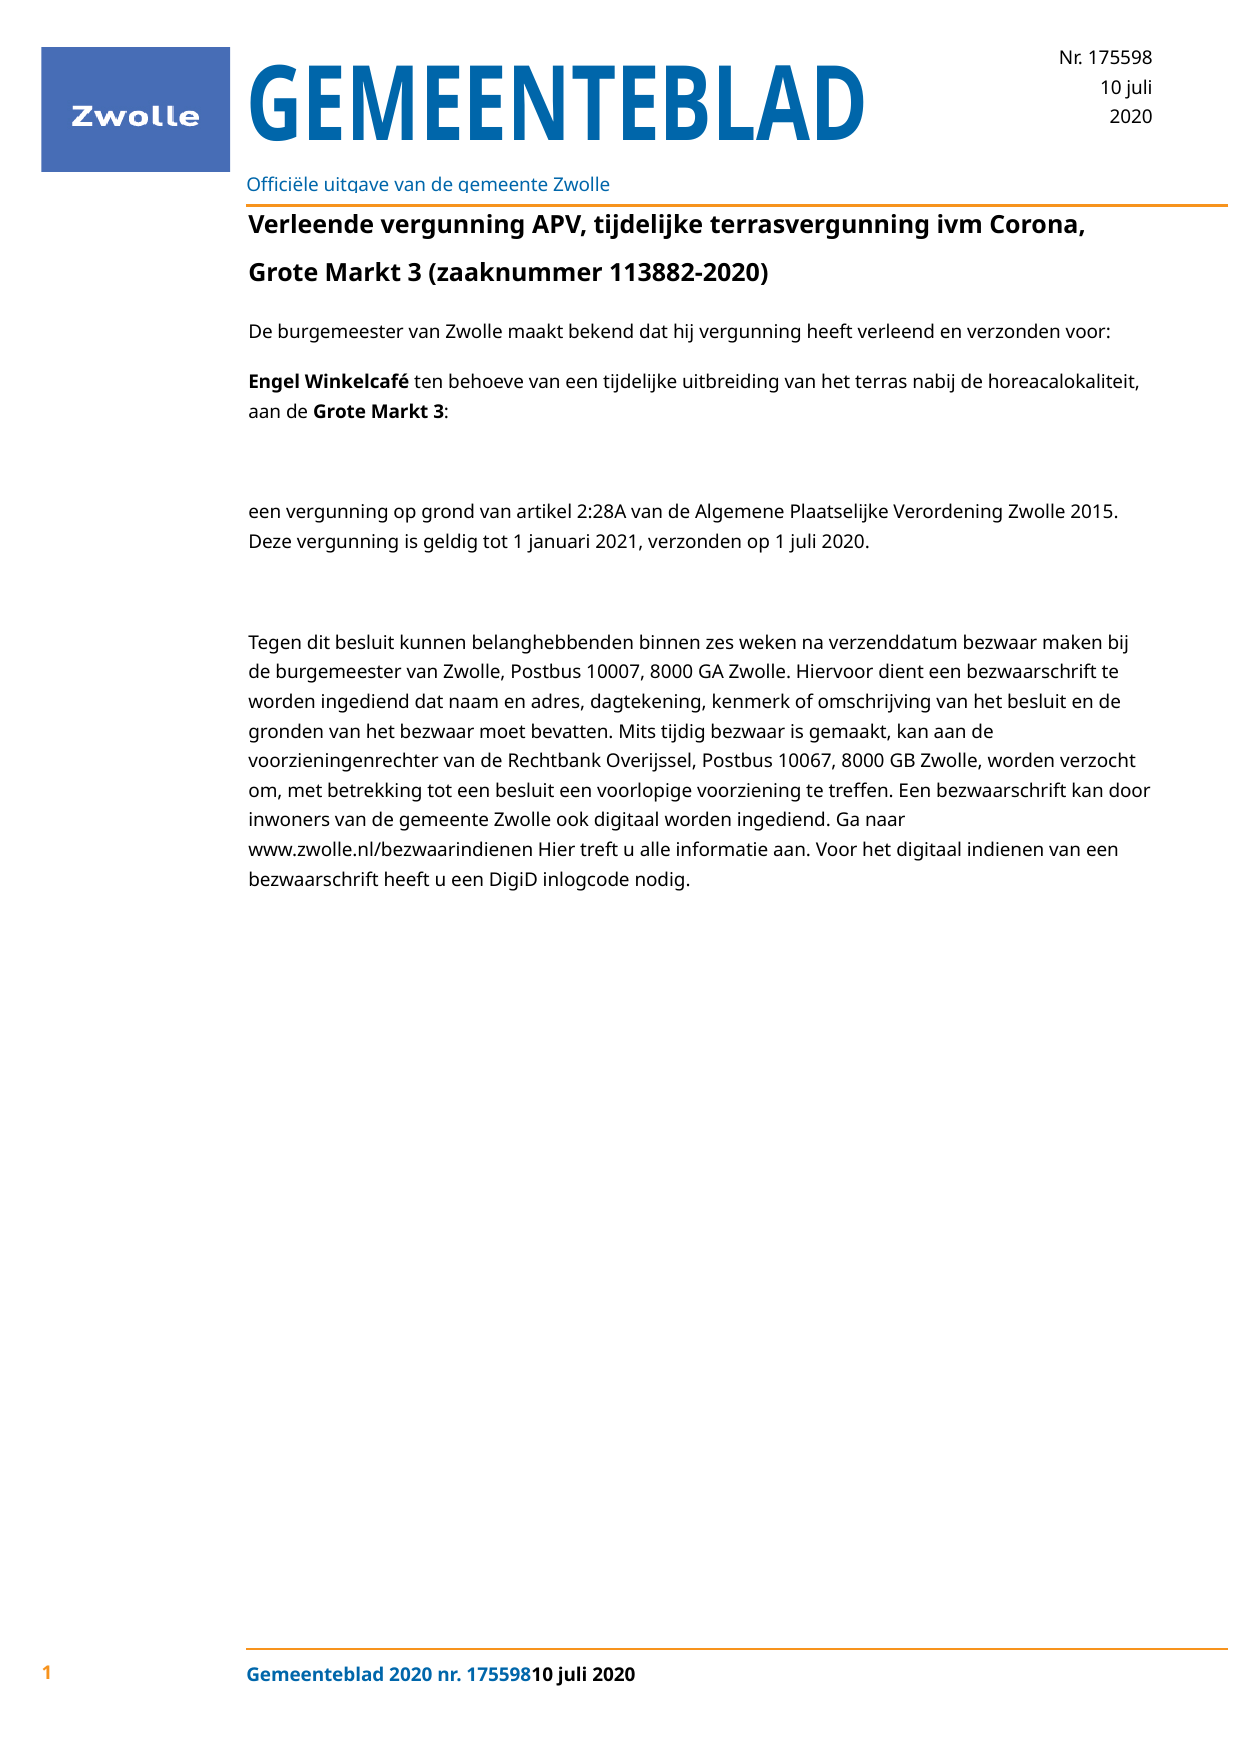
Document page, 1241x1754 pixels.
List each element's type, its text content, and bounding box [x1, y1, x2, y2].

text een vergunning op grond van artikel 2:28A van de Algemene Plaatselijke Verordening Zwolle 2015. Deze vergunning is geldig tot 1 januari 2021, verzonden op 1 juli 2020. [248, 499, 1152, 554]
text Engel Winkelcafé ten behoeve van een tijdelijke uitbreiding van het terras nabij de horeacalokaliteit, aan de Grote Markt 3: [248, 368, 1152, 424]
picture [41, 47, 231, 172]
text Tegen dit besluit kunnen belanghebbenden binnen zes weken na verzenddatum bezwaar maken bij de burgemeester van Zwolle, Postbus 10007, 8000 GA Zwolle. Hiervoor dient een bezwaarschrift te worden ingediend dat naam en adres, dagtekening, kenmerk of omschrijving van het besluit en de gronden van het bezwaar moet bevatten. Mits tijdig bezwaar is gemaakt, kan aan de voorzieningenrechter van de Rechtbank Overijssel, Postbus 10067, 8000 GB Zwolle, worden verzocht om, met betrekking tot een besluit een voorlopige voorziening te treffen. Een bezwaarschrift kan door inwoners van de gemeente Zwolle ook digitaal worden ingediend. Ga naar www.zwolle.nl/bezwaarindienen Hier treft u alle informatie aan. Voor het digitaal indienen van een bezwaarschrift heeft u een DigiD inlogcode nodig. [248, 629, 1152, 892]
text Verleende vergunning APV, tijdelijke terrasvergunning ivm Corona, Grote Markt 3 (zaaknummer 113882-2020) [248, 207, 1152, 288]
text De burgemeester van Zwolle maakt bekend dat hij vergunning heeft verleend en verzonden voor: [248, 318, 1152, 344]
